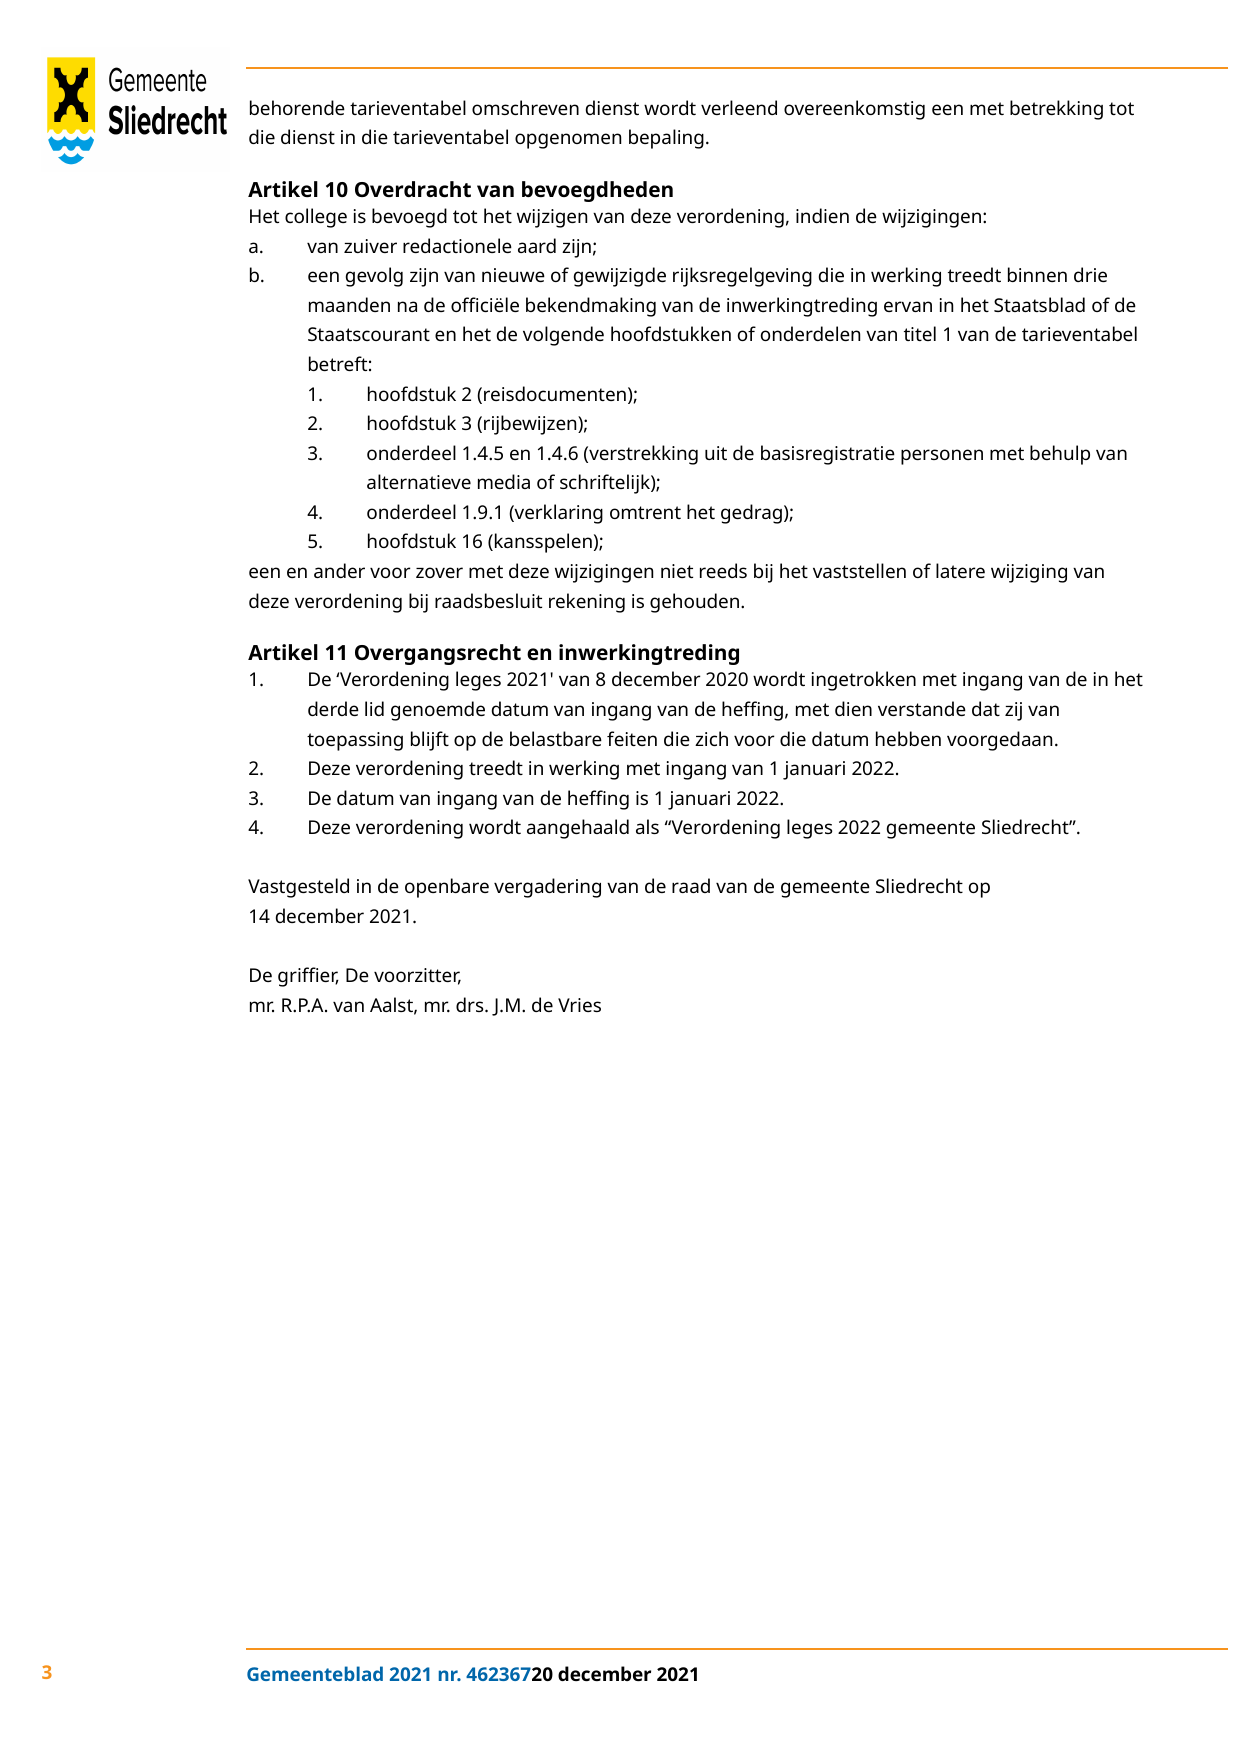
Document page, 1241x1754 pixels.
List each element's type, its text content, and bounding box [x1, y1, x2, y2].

text 14 december 2021. [248, 903, 1152, 929]
list Deze verordening treedt in werking met ingang van 1 januari 2022. [248, 755, 1152, 781]
text een en ander voor zover met deze wijzigingen niet reeds bij het vaststellen of latere wijziging van deze verordening bij raadsbesluit rekening is gehouden. [248, 558, 1152, 613]
list van zuiver redactionele aard zijn; [248, 233, 1152, 258]
text Artikel 11 Overgangsrecht en inwerkingtreding [248, 638, 1152, 667]
list een gevolg zijn van nieuwe of gewijzigde rijksregelgeving die in werking treedt binnen drie maanden na de officiële bekendmaking van de inwerkingtreding ervan in het Staatsblad of de Staatscourant en het de volgende hoofdstukken of onderdelen van titel 1 van de tarieventabel betreft: [248, 262, 1152, 377]
list hoofdstuk 2 (reisdocumenten); [307, 381, 1152, 406]
list onderdeel 1.4.5 en 1.4.6 (verstrekking uit de basisregistratie personen met behulp van alternatieve media of schriftelijk); [307, 440, 1152, 495]
text De griffier, De voorzitter, [248, 962, 1152, 988]
picture [41, 47, 231, 172]
text Artikel 10 Overdracht van bevoegdheden [248, 175, 1152, 203]
list De ‘Verordening leges 2021' van 8 december 2020 wordt ingetrokken met ingang van de in het derde lid genoemde datum van ingang van de heffing, met dien verstande dat zij van toepassing blijft op de belastbare feiten die zich voor die datum hebben voorgedaan. [248, 667, 1152, 752]
list Deze verordening wordt aangehaald als “Verordening leges 2022 gemeente Sliedrecht”. [248, 814, 1152, 840]
text mr. R.P.A. van Aalst, mr. drs. J.M. de Vries [248, 992, 1152, 1018]
text Het college is bevoegd tot het wijzigen van deze verordening, indien de wijzigingen: [248, 203, 1152, 229]
list hoofdstuk 16 (kansspelen); [307, 529, 1152, 554]
list onderdeel 1.9.1 (verklaring omtrent het gedrag); [307, 499, 1152, 525]
text behorende tarieventabel omschreven dienst wordt verleend overeenkomstig een met betrekking tot die dienst in die tarieventabel opgenomen bepaling. [248, 95, 1152, 150]
text Vastgesteld in de openbare vergadering van de raad van de gemeente Sliedrecht op [248, 874, 1152, 899]
list De datum van ingang van de heffing is 1 januari 2022. [248, 785, 1152, 811]
list hoofdstuk 3 (rijbewijzen); [307, 410, 1152, 436]
